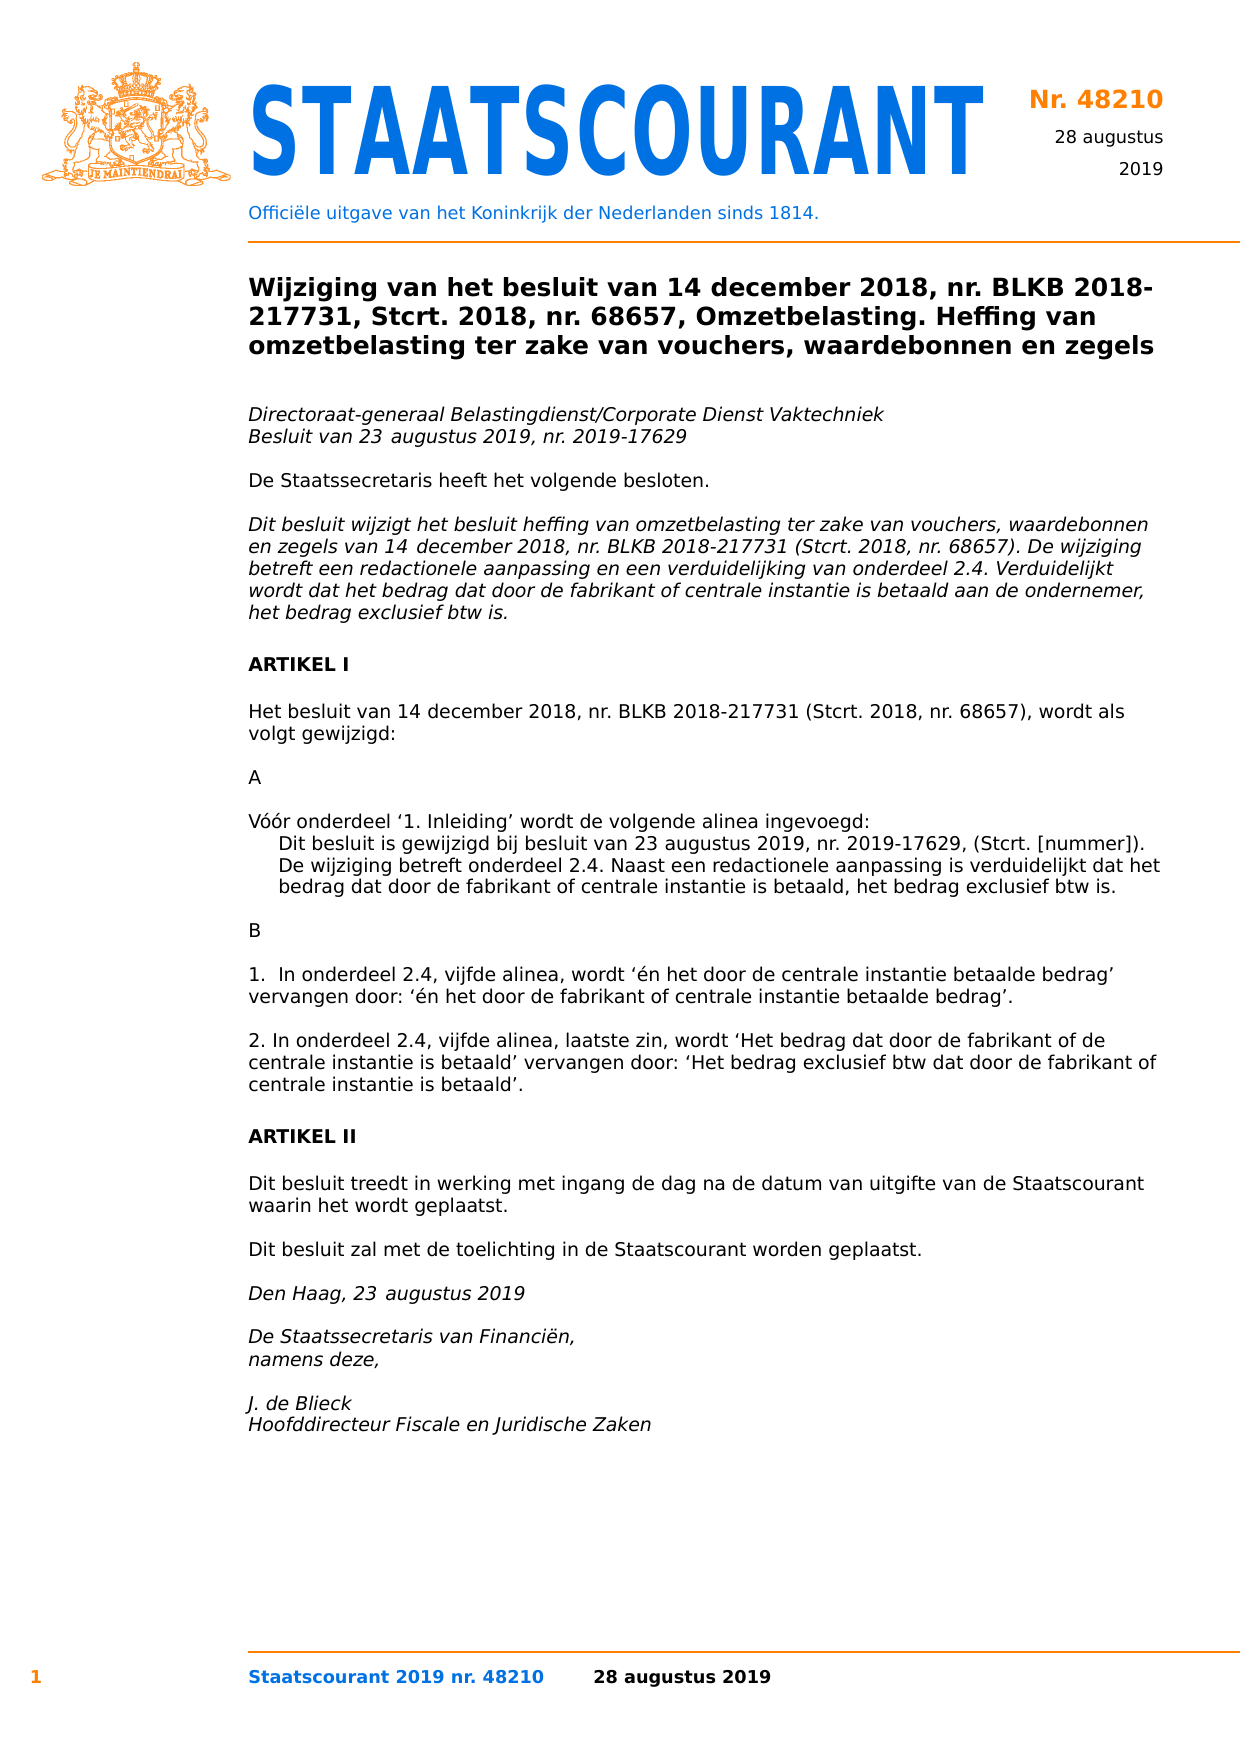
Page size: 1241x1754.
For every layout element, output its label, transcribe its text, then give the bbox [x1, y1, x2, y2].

text Dit besluit treedt in werking met ingang de dag na de datum van uitgifte van de Staatscourant waarin het wordt geplaatst. [248, 1173, 1163, 1217]
text Den Haag, 23 augustus 2019 [248, 1283, 1163, 1304]
text Dit besluit is gewijzigd bij besluit van 23 augustus 2019, nr. 2019-17629, (Stcrt. [nummer]). De wijziging betreft onderdeel 2.4. Naast een redactionele aanpassing is verduidelijkt dat het bedrag dat door de fabrikant of centrale instantie is betaald, het bedrag exclusief btw is. [278, 832, 1163, 898]
text A [248, 767, 1163, 789]
subtitle Wijziging van het besluit van 14 december 2018, nr. BLKB 2018-217731, Stcrt. 2018, nr. 68657, Omzetbelasting. Heffing van omzetbelasting ter zake van vouchers, waardebonnen en zegels [248, 273, 1163, 361]
text Het besluit van 14 december 2018, nr. BLKB 2018-217731 (Stcrt. 2018, nr. 68657), wordt als volgt gewijzigd: [248, 701, 1163, 745]
text Besluit van 23 augustus 2019, nr. 2019-17629 [248, 426, 1163, 448]
table_cell 28 augustus [998, 121, 1240, 153]
text De Staatssecretaris van Financiën, namens deze, J. de Blieck Hoofddirecteur Fiscale en Juridische Zaken [248, 1326, 1163, 1436]
subtitle ARTIKEL II [248, 1126, 1163, 1148]
table_cell 2019 [998, 153, 1240, 203]
table_header Nr. 48210 [998, 62, 1240, 121]
text 1. In onderdeel 2.4, vijfde alinea, wordt ‘én het door de centrale instantie betaalde bedrag’ vervangen door: ‘én het door de fabrikant of centrale instantie betaalde bedrag’. [248, 964, 1163, 1008]
table_header STAATSCOURANT [248, 62, 998, 203]
text Dit besluit zal met de toelichting in de Staatscourant worden geplaatst. [248, 1239, 1163, 1261]
text 2. In onderdeel 2.4, vijfde alinea, laatste zin, wordt ‘Het bedrag dat door de fabrikant of de centrale instantie is betaald’ vervangen door: ‘Het bedrag exclusief btw dat door de fabrikant of centrale instantie is betaald’. [248, 1030, 1163, 1096]
text Dit besluit wijzigt het besluit heffing van omzetbelasting ter zake van vouchers, waardebonnen en zegels van 14 december 2018, nr. BLKB 2018-217731 (Stcrt. 2018, nr. 68657). De wijziging betreft een redactionele aanpassing en een verduidelijking van onderdeel 2.4. Verduidelijkt wordt dat het bedrag dat door de fabrikant of centrale instantie is betaald aan de ondernemer, het bedrag exclusief btw is. [248, 514, 1163, 624]
picture [41, 62, 231, 186]
text B [248, 920, 1163, 942]
subtitle ARTIKEL I [248, 654, 1163, 676]
table_header [25, 62, 248, 241]
text De Staatssecretaris heeft het volgende besloten. [248, 470, 1163, 492]
table_cell Officiële uitgave van het Koninkrijk der Nederlanden sinds 1814. [248, 203, 1240, 241]
text Vóór onderdeel ‘1. Inleiding’ wordt de volgende alinea ingevoegd: [248, 811, 1163, 832]
text Directoraat-generaal Belastingdienst/Corporate Dienst Vaktechniek [248, 404, 1163, 426]
